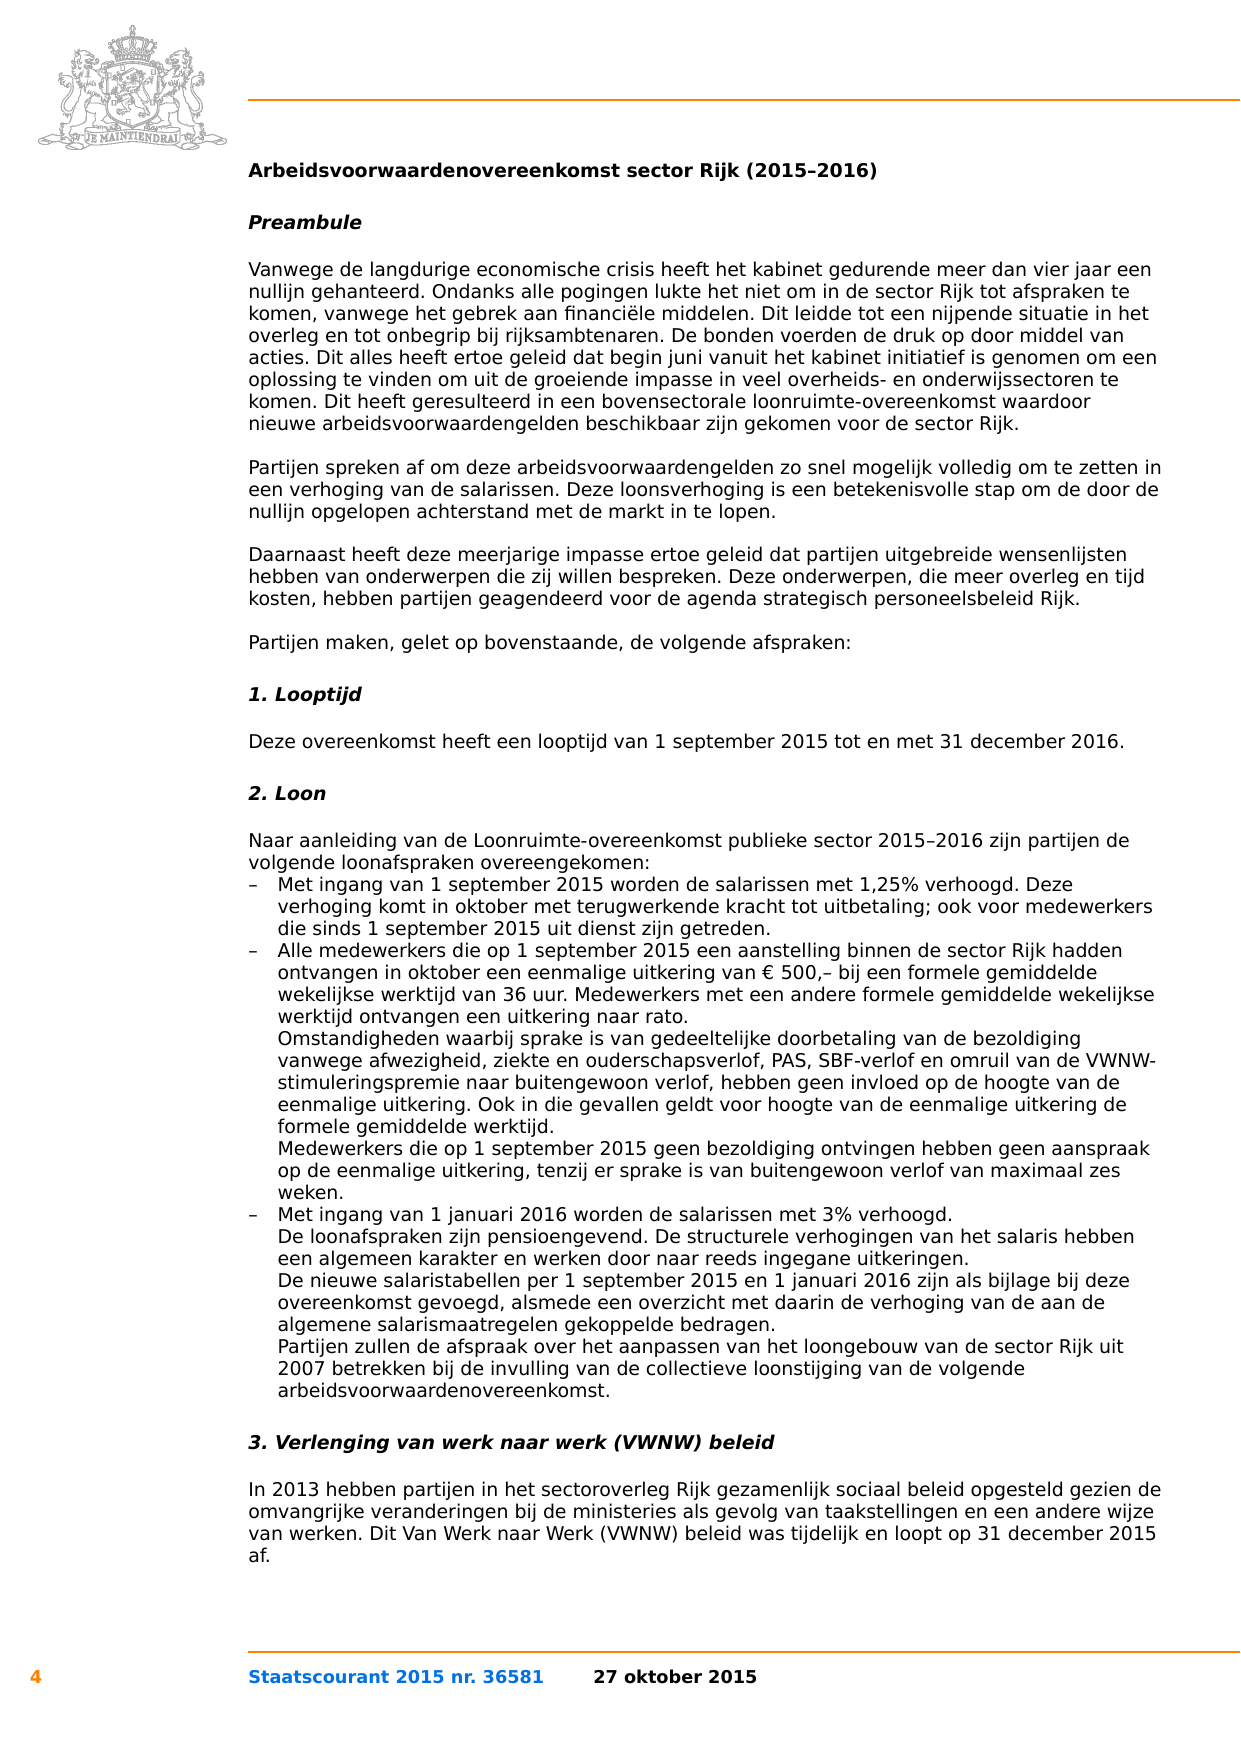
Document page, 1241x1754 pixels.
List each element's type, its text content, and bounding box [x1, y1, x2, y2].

picture [38, 25, 227, 150]
text Partijen spreken af om deze arbeidsvoorwaardengelden zo snel mogelijk volledig om te zetten in een verhoging van de salarissen. Deze loonsverhoging is een betekenisvolle stap om de door de nullijn opgelopen achterstand met de markt in te lopen. [248, 457, 1163, 522]
subtitle Preambule [248, 212, 1163, 234]
text Partijen zullen de afspraak over het aanpassen van het loongebouw van de sector Rijk uit 2007 betrekken bij de invulling van de collectieve loonstijging van de volgende arbeidsvoorwaardenovereenkomst. [277, 1336, 1163, 1402]
text – Alle medewerkers die op 1 september 2015 een aanstelling binnen de sector Rijk hadden ontvangen in oktober een eenmalige uitkering van € 500,– bij een formele gemiddelde wekelijkse werktijd van 36 uur. Medewerkers met een andere formele gemiddelde wekelijkse werktijd ontvangen een uitkering naar rato. [248, 940, 1163, 1028]
text Naar aanleiding van de Loonruimte-overeenkomst publieke sector 2015–2016 zijn partijen de volgende loonafspraken overeengekomen: [248, 830, 1163, 874]
text De nieuwe salaristabellen per 1 september 2015 en 1 januari 2016 zijn als bijlage bij deze overeenkomst gevoegd, alsmede een overzicht met daarin de verhoging van de aan de algemene salarismaatregelen gekoppelde bedragen. [277, 1270, 1163, 1336]
text – Met ingang van 1 september 2015 worden de salarissen met 1,25% verhoogd. Deze verhoging komt in oktober met terugwerkende kracht tot uitbetaling; ook voor medewerkers die sinds 1 september 2015 uit dienst zijn getreden. [248, 874, 1163, 940]
text Medewerkers die op 1 september 2015 geen bezoldiging ontvingen hebben geen aanspraak op de eenmalige uitkering, tenzij er sprake is van buitengewoon verlof van maximaal zes weken. [277, 1138, 1163, 1204]
subtitle 3. Verlenging van werk naar werk (VWNW) beleid [248, 1432, 1163, 1453]
text De loonafspraken zijn pensioengevend. De structurele verhogingen van het salaris hebben een algemeen karakter en werken door naar reeds ingegane uitkeringen. [277, 1226, 1163, 1270]
subtitle 2. Loon [248, 783, 1163, 805]
text Daarnaast heeft deze meerjarige impasse ertoe geleid dat partijen uitgebreide wensenlijsten hebben van onderwerpen die zij willen bespreken. Deze onderwerpen, die meer overleg en tijd kosten, hebben partijen geagendeerd voor de agenda strategisch personeelsbeleid Rijk. [248, 544, 1163, 610]
text Omstandigheden waarbij sprake is van gedeeltelijke doorbetaling van de bezoldiging vanwege afwezigheid, ziekte en ouderschapsverlof, PAS, SBF-verlof en omruil van de VWNW-stimuleringspremie naar buitengewoon verlof, hebben geen invloed op de hoogte van de eenmalige uitkering. Ook in die gevallen geldt voor hoogte van de eenmalige uitkering de formele gemiddelde werktijd. [277, 1028, 1163, 1138]
text In 2013 hebben partijen in het sectoroverleg Rijk gezamenlijk sociaal beleid opgesteld gezien de omvangrijke veranderingen bij de ministeries als gevolg van taakstellingen en een andere wijze van werken. Dit Van Werk naar Werk (VWNW) beleid was tijdelijk en loopt op 31 december 2015 af. [248, 1478, 1163, 1566]
subtitle 1. Looptijd [248, 684, 1163, 706]
text – Met ingang van 1 januari 2016 worden de salarissen met 3% verhoogd. [248, 1204, 1163, 1226]
text Partijen maken, gelet op bovenstaande, de volgende afspraken: [248, 632, 1163, 654]
text Vanwege de langdurige economische crisis heeft het kabinet gedurende meer dan vier jaar een nullijn gehanteerd. Ondanks alle pogingen lukte het niet om in de sector Rijk tot afspraken te komen, vanwege het gebrek aan financiële middelen. Dit leidde tot een nijpende situatie in het overleg en tot onbegrip bij rijksambtenaren. De bonden voerden de druk op door middel van acties. Dit alles heeft ertoe geleid dat begin juni vanuit het kabinet initiatief is genomen om een oplossing te vinden om uit de groeiende impasse in veel overheids- en onderwijssectoren te komen. Dit heeft geresulteerd in een bovensectorale loonruimte-overeenkomst waardoor nieuwe arbeidsvoorwaardengelden beschikbaar zijn gekomen voor de sector Rijk. [248, 259, 1163, 435]
subtitle Arbeidsvoorwaardenovereenkomst sector Rijk (2015–2016) [248, 160, 1163, 182]
text Deze overeenkomst heeft een looptijd van 1 september 2015 tot en met 31 december 2016. [248, 731, 1163, 753]
